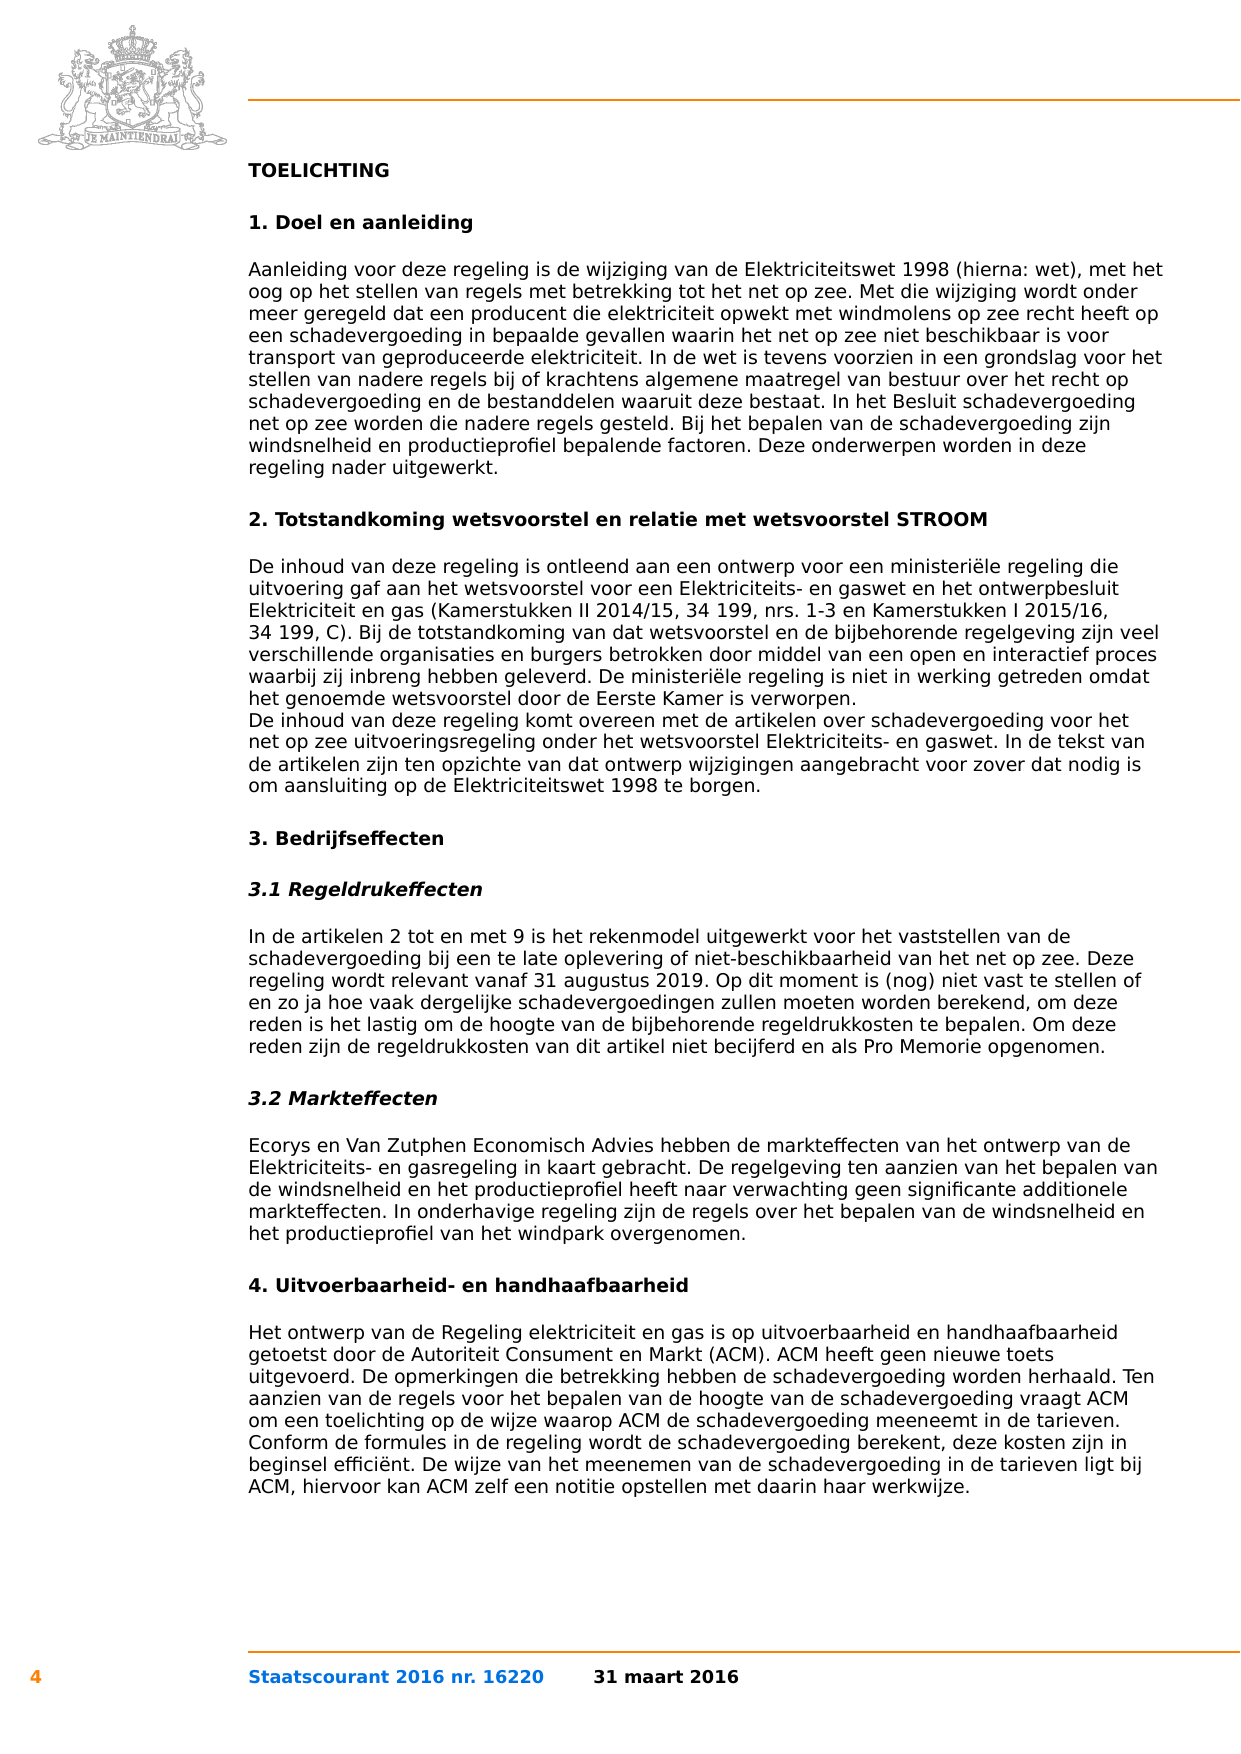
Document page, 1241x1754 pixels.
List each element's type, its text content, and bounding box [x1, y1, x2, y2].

text Het ontwerp van de Regeling elektriciteit en gas is op uitvoerbaarheid en handhaafbaarheid getoetst door de Autoriteit Consument en Markt (ACM). ACM heeft geen nieuwe toets uitgevoerd. De opmerkingen die betrekking hebben de schadevergoeding worden herhaald. Ten aanzien van de regels voor het bepalen van de hoogte van de schadevergoeding vraagt ACM om een toelichting op de wijze waarop ACM de schadevergoeding meeneemt in de tarieven. Conform de formules in de regeling wordt de schadevergoeding berekent, deze kosten zijn in beginsel efficiënt. De wijze van het meenemen van de schadevergoeding in de tarieven ligt bij ACM, hiervoor kan ACM zelf een notitie opstellen met daarin haar werkwijze. [248, 1322, 1163, 1498]
text De inhoud van deze regeling komt overeen met de artikelen over schadevergoeding voor het net op zee uitvoeringsregeling onder het wetsvoorstel Elektriciteits- en gaswet. In de tekst van de artikelen zijn ten opzichte van dat ontwerp wijzigingen aangebracht voor zover dat nodig is om aansluiting op de Elektriciteitswet 1998 te borgen. [248, 709, 1163, 797]
text In de artikelen 2 tot en met 9 is het rekenmodel uitgewerkt voor het vaststellen van de schadevergoeding bij een te late oplevering of niet-beschikbaarheid van het net op zee. Deze regeling wordt relevant vanaf 31 augustus 2019. Op dit moment is (nog) niet vast te stellen of en zo ja hoe vaak dergelijke schadevergoedingen zullen moeten worden berekend, om deze reden is het lastig om de hoogte van de bijbehorende regeldrukkosten te bepalen. Om deze reden zijn de regeldrukkosten van dit artikel niet becijferd en als Pro Memorie opgenomen. [248, 926, 1163, 1058]
subtitle 1. Doel en aanleiding [248, 212, 1163, 234]
text Aanleiding voor deze regeling is de wijziging van de Elektriciteitswet 1998 (hierna: wet), met het oog op het stellen van regels met betrekking tot het net op zee. Met die wijziging wordt onder meer geregeld dat een producent die elektriciteit opwekt met windmolens op zee recht heeft op een schadevergoeding in bepaalde gevallen waarin het net op zee niet beschikbaar is voor transport van geproduceerde elektriciteit. In de wet is tevens voorzien in een grondslag voor het stellen van nadere regels bij of krachtens algemene maatregel van bestuur over het recht op schadevergoeding en de bestanddelen waaruit deze bestaat. In het Besluit schadevergoeding net op zee worden die nadere regels gesteld. Bij het bepalen van de schadevergoeding zijn windsnelheid en productieprofiel bepalende factoren. Deze onderwerpen worden in deze regeling nader uitgewerkt. [248, 259, 1163, 479]
subtitle 3. Bedrijfseffecten [248, 827, 1163, 849]
subtitle 4. Uitvoerbaarheid- en handhaafbaarheid [248, 1275, 1163, 1297]
subtitle 2. Totstandkoming wetsvoorstel en relatie met wetsvoorstel STROOM [248, 509, 1163, 531]
subtitle TOELICHTING [248, 160, 1163, 182]
subtitle 3.2 Markteffecten [248, 1088, 1163, 1110]
picture [38, 25, 227, 150]
text Ecorys en Van Zutphen Economisch Advies hebben de markteffecten van het ontwerp van de Elektriciteits- en gasregeling in kaart gebracht. De regelgeving ten aanzien van het bepalen van de windsnelheid en het productieprofiel heeft naar verwachting geen significante additionele markteffecten. In onderhavige regeling zijn de regels over het bepalen van de windsnelheid en het productieprofiel van het windpark overgenomen. [248, 1135, 1163, 1245]
subtitle 3.1 Regeldrukeffecten [248, 879, 1163, 901]
text De inhoud van deze regeling is ontleend aan een ontwerp voor een ministeriële regeling die uitvoering gaf aan het wetsvoorstel voor een Elektriciteits- en gaswet en het ontwerpbesluit Elektriciteit en gas (Kamerstukken II 2014/15, 34 199, nrs. 1-3 en Kamerstukken I 2015/16, 34 199, C). Bij de totstandkoming van dat wetsvoorstel en de bijbehorende regelgeving zijn veel verschillende organisaties en burgers betrokken door middel van een open en interactief proces waarbij zij inbreng hebben geleverd. De ministeriële regeling is niet in werking getreden omdat het genoemde wetsvoorstel door de Eerste Kamer is verworpen. [248, 556, 1163, 709]
